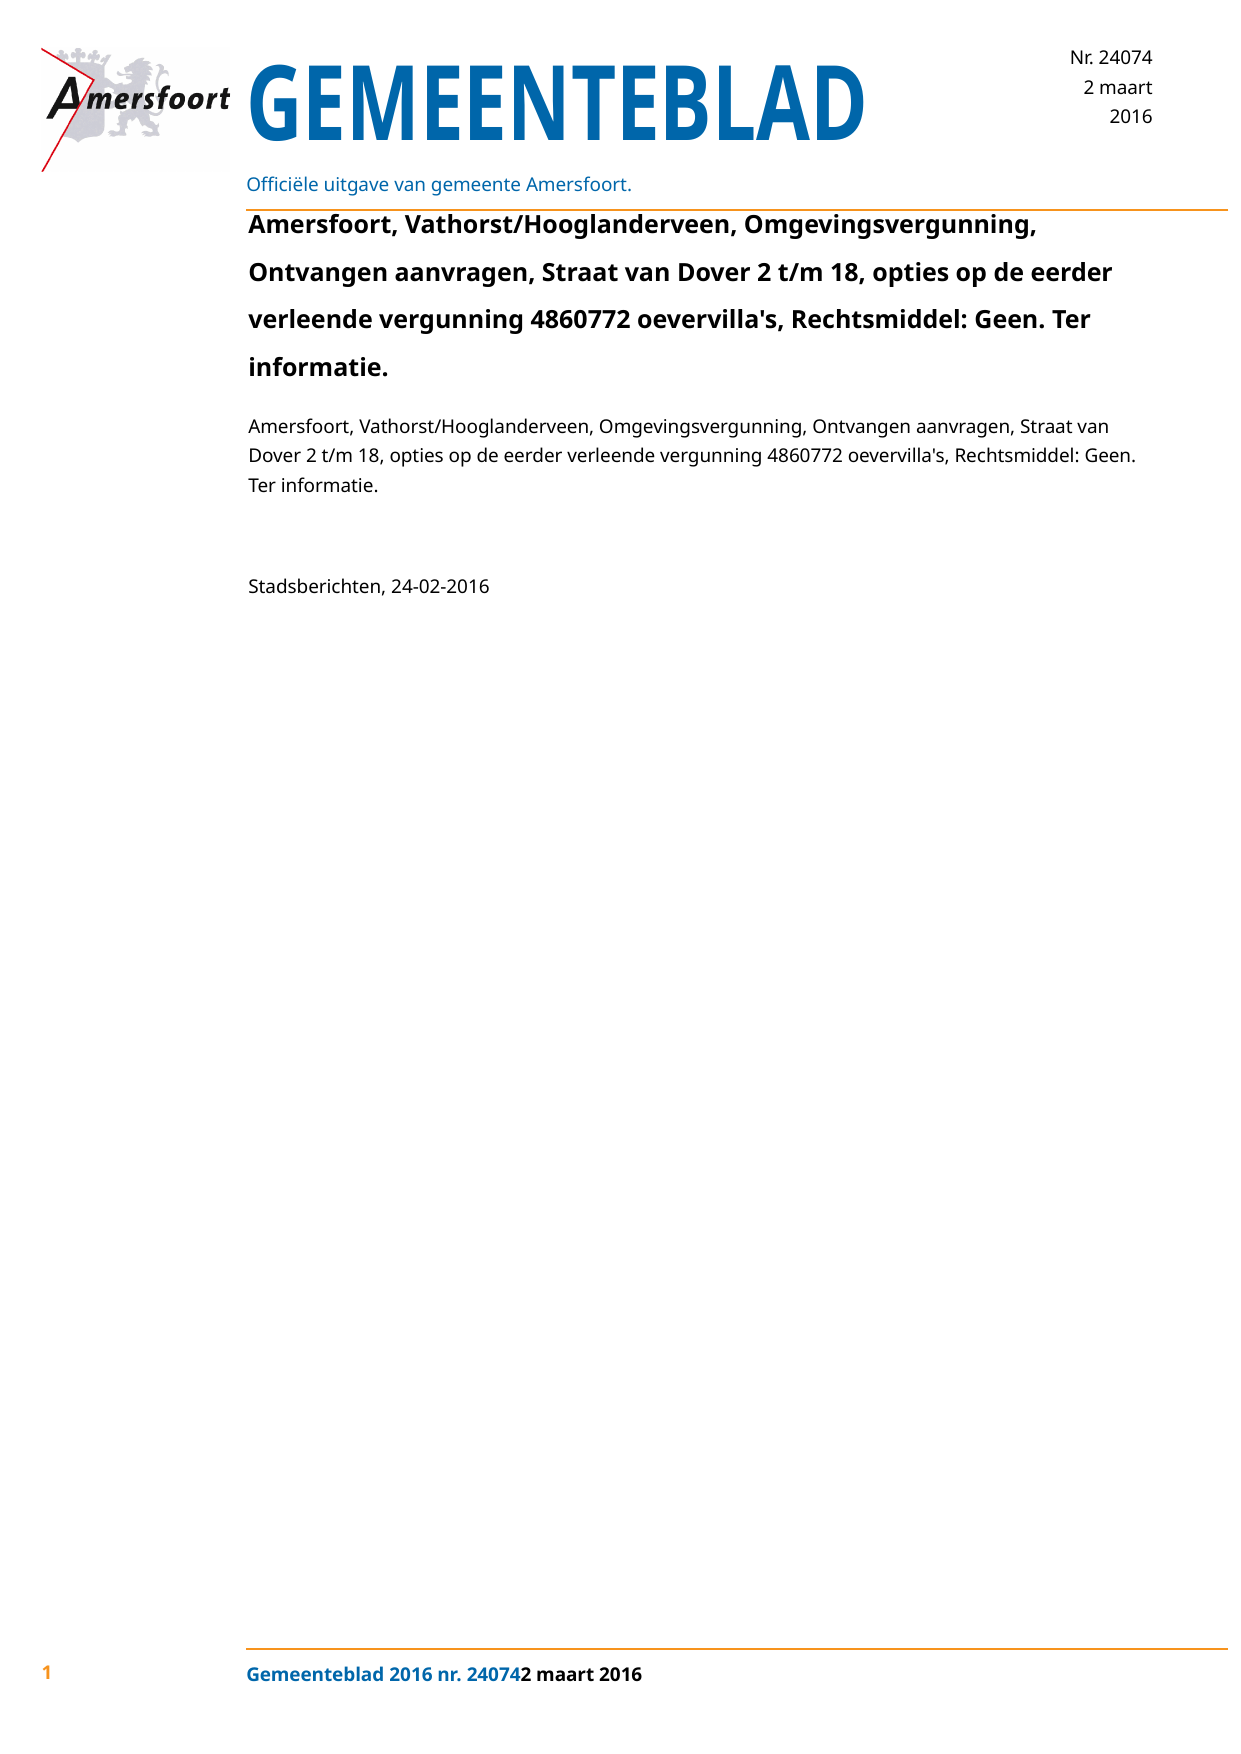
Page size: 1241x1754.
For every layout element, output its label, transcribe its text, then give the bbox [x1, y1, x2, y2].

text Amersfoort, Vathorst/Hooglanderveen, Omgevingsvergunning, Ontvangen aanvragen, Straat van Dover 2 t/m 18, opties op de eerder verleende vergunning 4860772 oevervilla's, Rechtsmiddel: Geen. Ter informatie. [248, 211, 1152, 384]
text Amersfoort, Vathorst/Hooglanderveen, Omgevingsvergunning, Ontvangen aanvragen, Straat van Dover 2 t/m 18, opties op de eerder verleende vergunning 4860772 oevervilla's, Rechtsmiddel: Geen. Ter informatie. [248, 413, 1152, 498]
text Stadsberichten, 24-02-2016 [248, 573, 1152, 599]
picture [41, 47, 231, 172]
